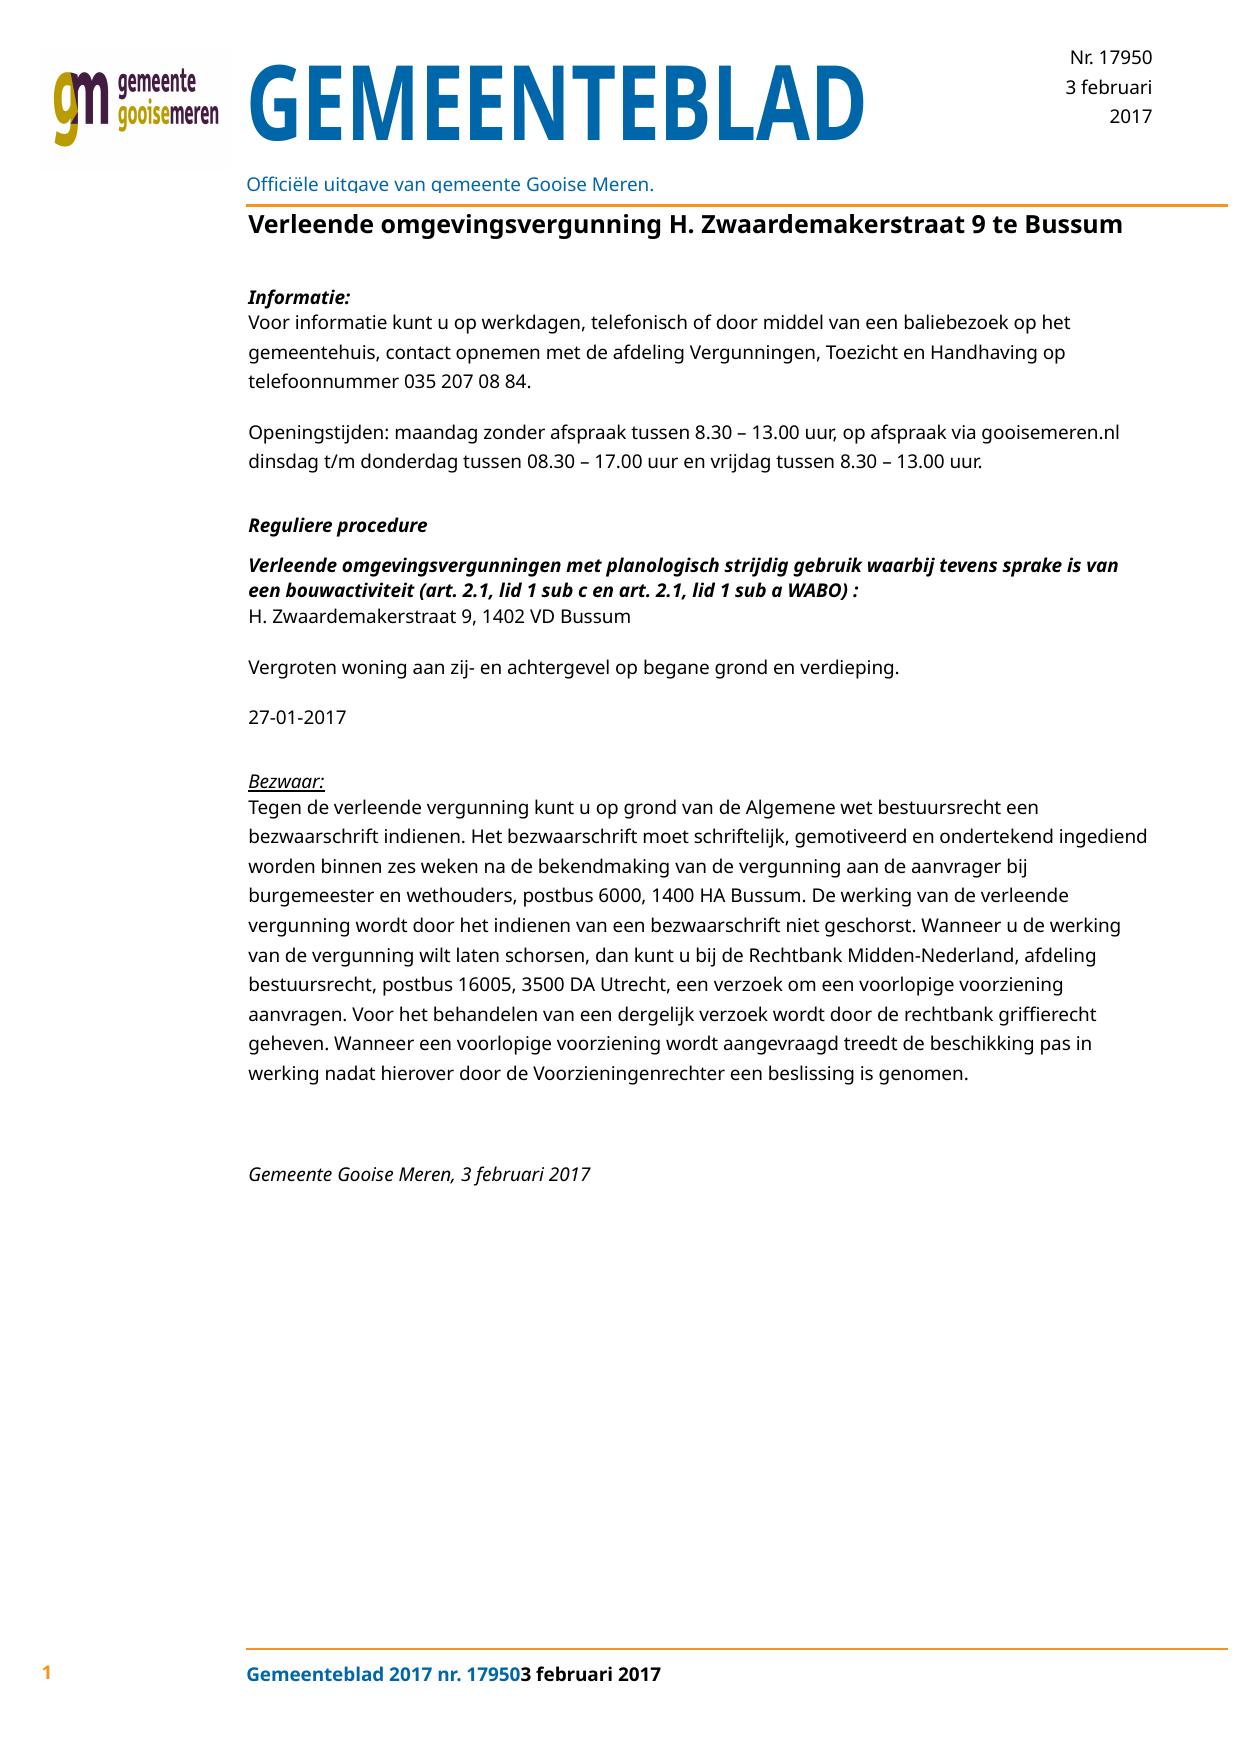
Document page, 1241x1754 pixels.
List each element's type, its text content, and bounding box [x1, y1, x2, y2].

text Verleende omgevingsvergunning H. Zwaardemakerstraat 9 te Bussum [248, 207, 1152, 241]
text Verleende omgevingsvergunningen met planologisch strijdig gebruik waarbij tevens sprake is van een bouwactiviteit (art. 2.1, lid 1 sub c en art. 2.1, lid 1 sub a WABO) : [248, 552, 1152, 603]
text Bezwaar: [248, 768, 1152, 794]
text Reguliere procedure [248, 513, 1152, 538]
picture [41, 47, 231, 172]
text Informatie: [248, 284, 1152, 309]
text Openingstijden: maandag zonder afspraak tussen 8.30 – 13.00 uur, op afspraak via gooisemeren.nl dinsdag t/m donderdag tussen 08.30 – 17.00 uur en vrijdag tussen 8.30 – 13.00 uur. [248, 419, 1152, 474]
text Voor informatie kunt u op werkdagen, telefonisch of door middel van een baliebezoek op het gemeentehuis, contact opnemen met de afdeling Vergunningen, Toezicht en Handhaving op telefoonnummer 035 207 08 84. [248, 309, 1152, 394]
text Tegen de verleende vergunning kunt u op grond van de Algemene wet bestuursrecht een bezwaarschrift indienen. Het bezwaarschrift moet schriftelijk, gemotiveerd en ondertekend ingediend worden binnen zes weken na de bekendmaking van de vergunning aan de aanvrager bij burgemeester en wethouders, postbus 6000, 1400 HA Bussum. De werking van de verleende vergunning wordt door het indienen van een bezwaarschrift niet geschorst. Wanneer u de werking van de vergunning wilt laten schorsen, dan kunt u bij de Rechtbank Midden-Nederland, afdeling bestuursrecht, postbus 16005, 3500 DA Utrecht, een verzoek om een voorlopige voorziening aanvragen. Voor het behandelen van een dergelijk verzoek wordt door de rechtbank griffierecht geheven. Wanneer een voorlopige voorziening wordt aangevraagd treedt de beschikking pas in werking nadat hierover door de Voorzieningenrechter een beslissing is genomen. [248, 794, 1152, 1086]
text H. Zwaardemakerstraat 9, 1402 VD Bussum [248, 603, 1152, 629]
text 27-01-2017 [248, 704, 1152, 730]
text Gemeente Gooise Meren, 3 februari 2017 [248, 1161, 1152, 1187]
text Vergroten woning aan zij- en achtergevel op begane grond en verdieping. [248, 654, 1152, 679]
